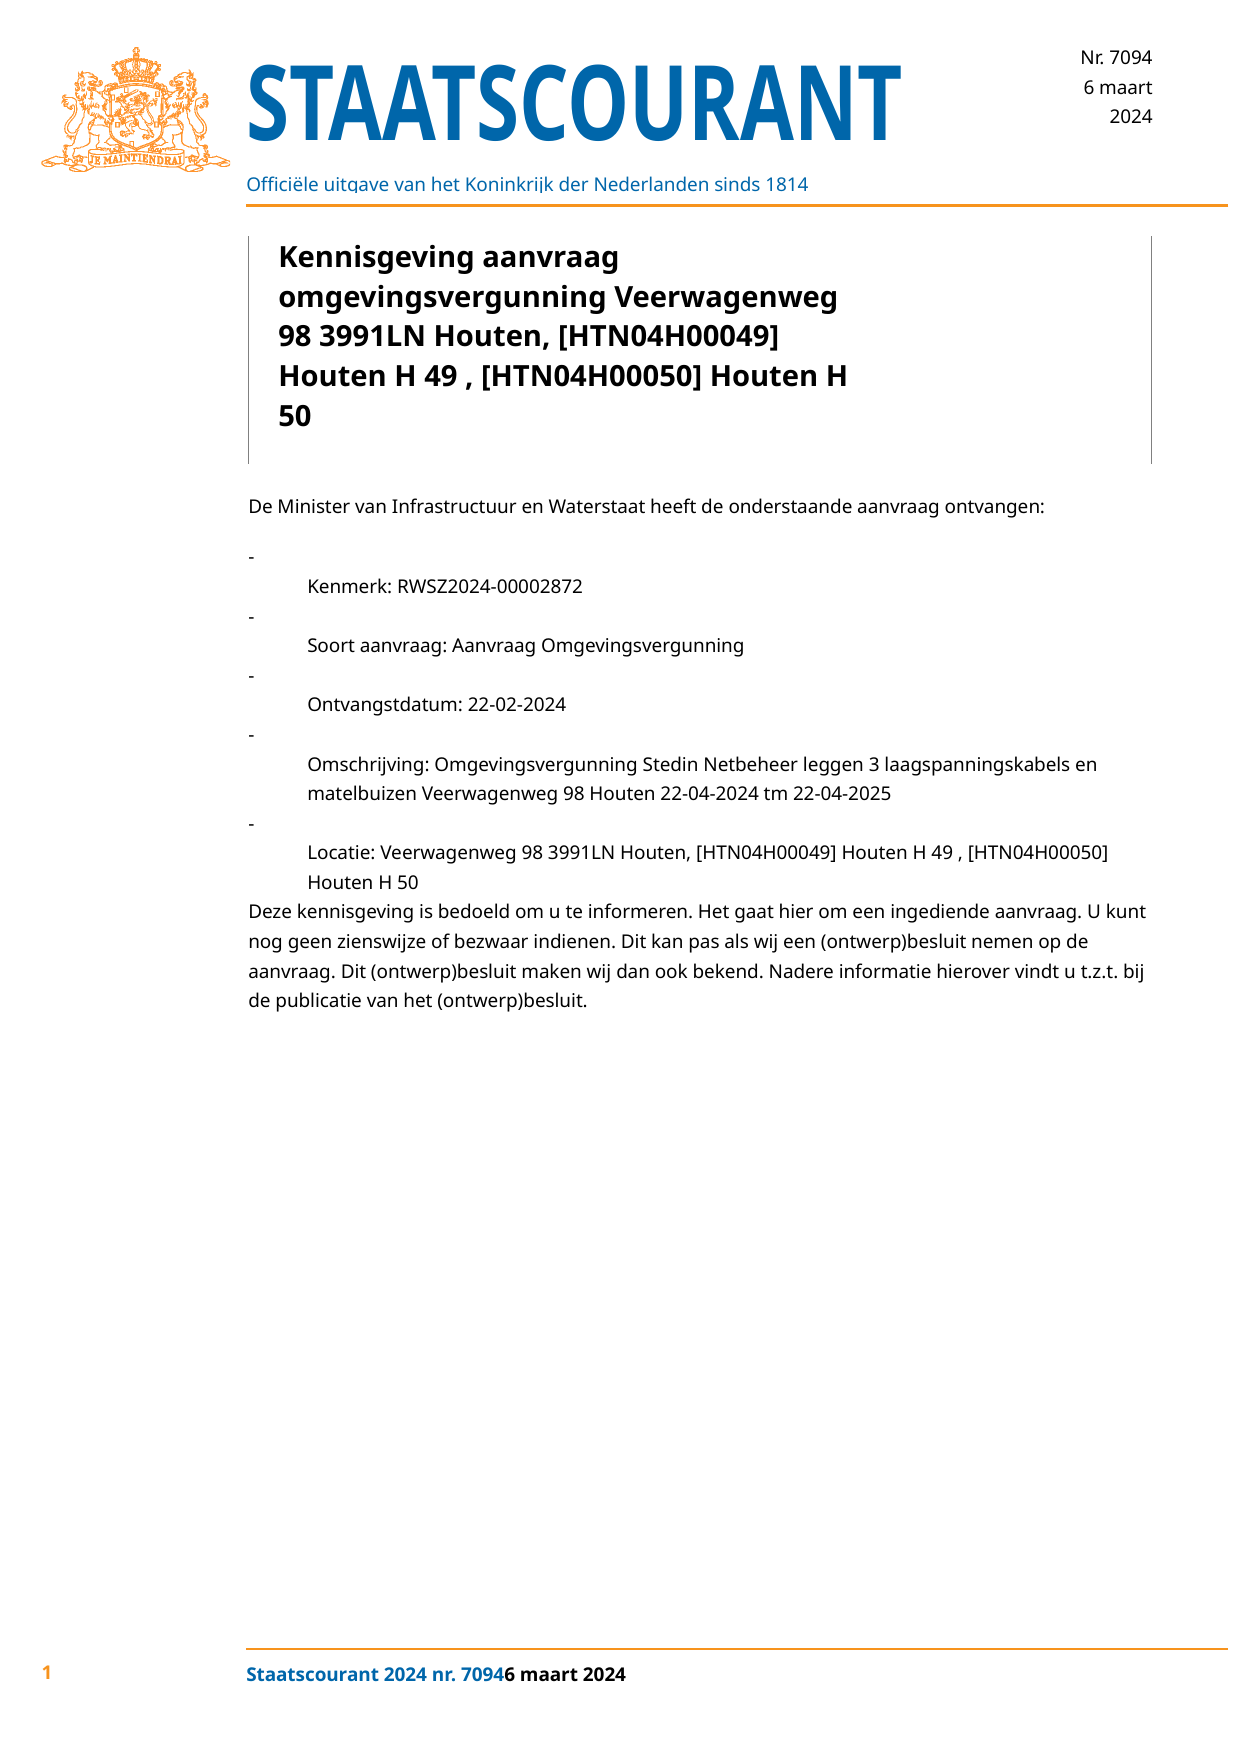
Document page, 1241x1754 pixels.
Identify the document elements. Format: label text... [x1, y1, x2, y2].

picture [41, 47, 231, 172]
list Ontvangstdatum: 22-02-2024 [248, 692, 1152, 717]
table_header [850, 414, 1151, 464]
text De Minister van Infrastructuur en Waterstaat heeft de onderstaande aanvraag ontvangen: [248, 493, 1152, 519]
picture [912, 236, 1090, 414]
table_header [1090, 236, 1151, 413]
list Locatie: Veerwagenweg 98 3991LN Houten, [HTN04H00049] Houten H 49 , [HTN04H00050] Houten H 50 [248, 839, 1152, 895]
list Omschrijving: Omgevingsvergunning Stedin Netbeheer leggen 3 laagspanningskabels en matelbuizen Veerwagenweg 98 Houten 22-04-2024 tm 22-04-2025 [248, 751, 1152, 806]
table_header [850, 236, 912, 413]
table_header Kennisgeving aanvraag omgevingsvergunning Veerwagenweg 98 3991LN Houten, [HTN04H00049] Houten H 49 , [HTN04H00050] Houten H 50 [249, 236, 850, 464]
text Deze kennisgeving is bedoeld om u te informeren. Het gaat hier om een ingediende aanvraag. U kunt nog geen zienswijze of bezwaar indienen. Dit kan pas als wij een (ontwerp)besluit nemen op de aanvraag. Dit (ontwerp)besluit maken wij dan ook bekend. Nadere informatie hierover vindt u t.z.t. bij de publicatie van het (ontwerp)besluit. [248, 899, 1152, 1013]
list Kenmerk: RWSZ2024-00002872 [248, 573, 1152, 599]
list Soort aanvraag: Aanvraag Omgevingsvergunning [248, 632, 1152, 658]
